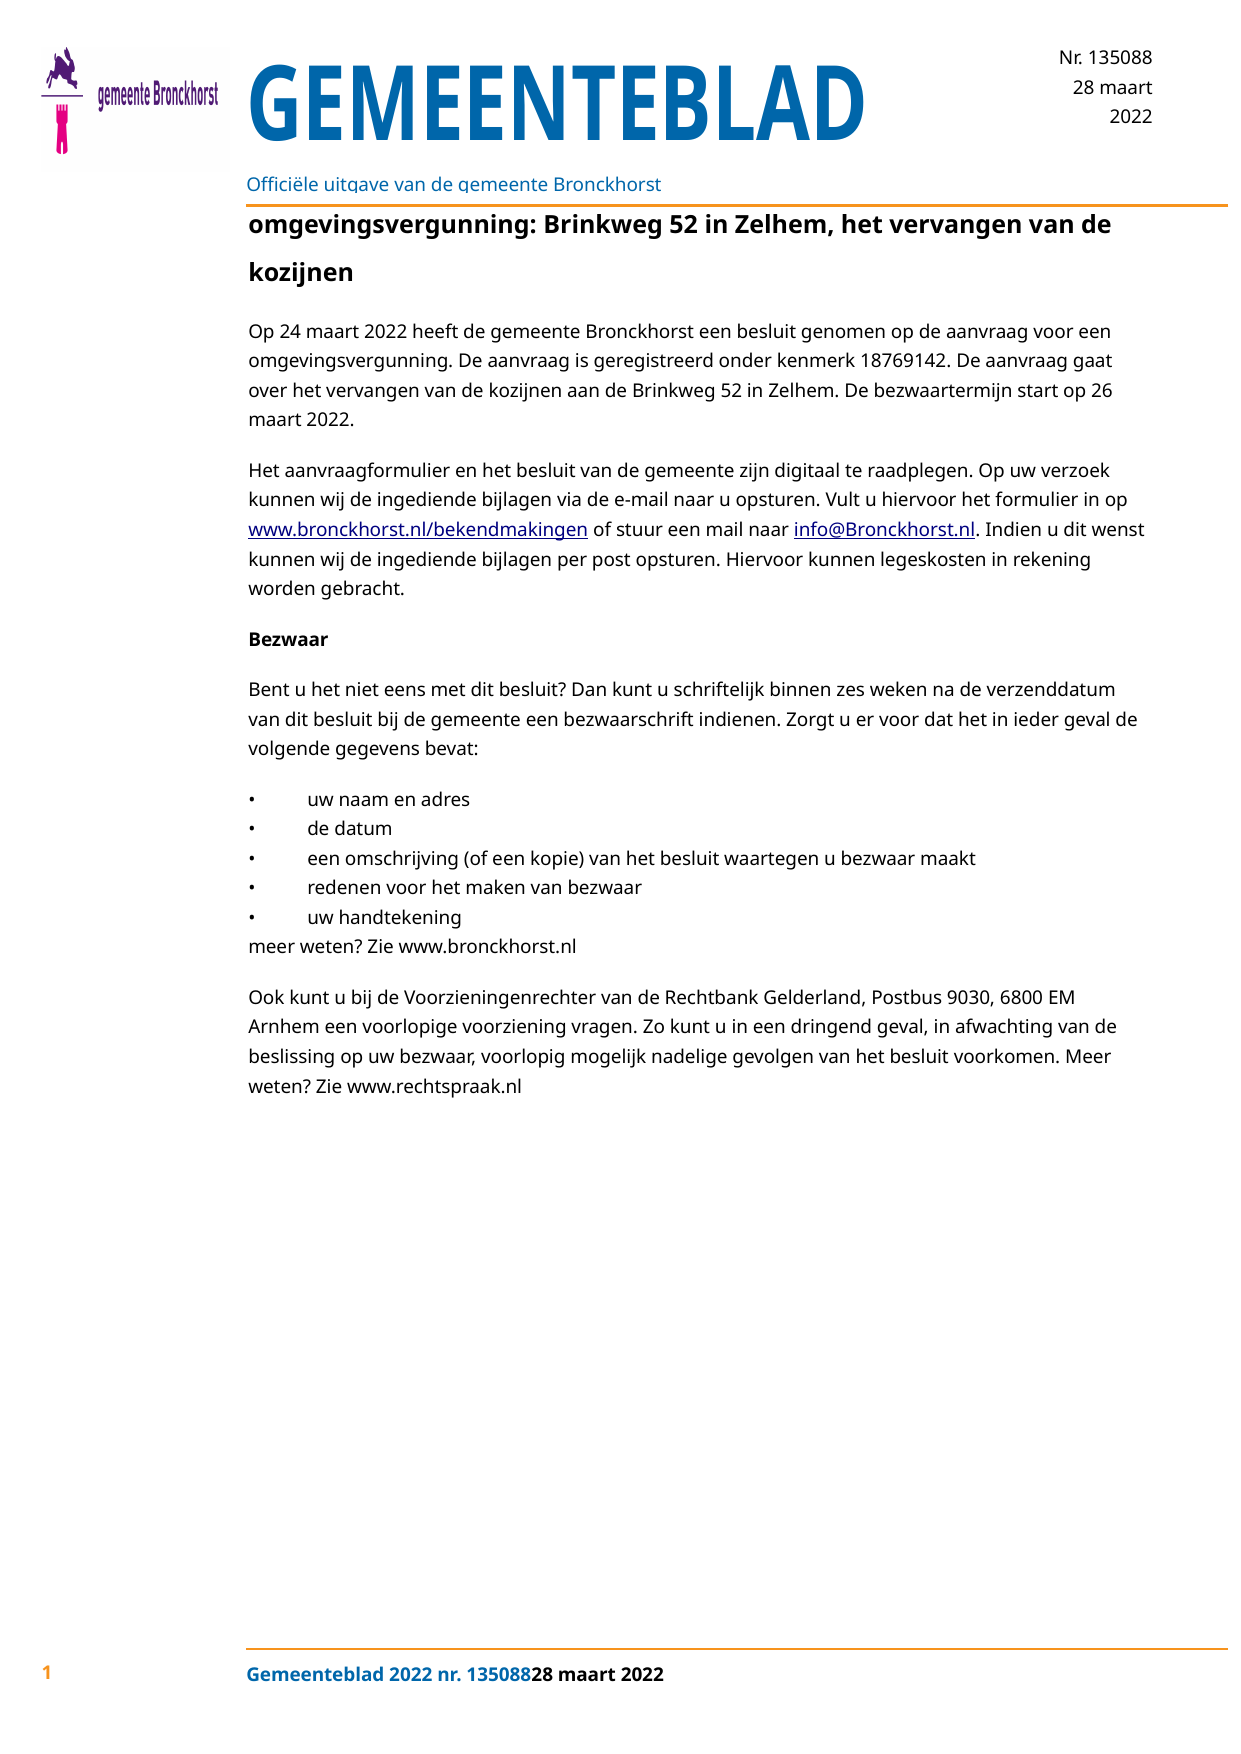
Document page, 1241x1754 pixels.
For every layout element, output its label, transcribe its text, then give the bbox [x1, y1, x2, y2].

text Bent u het niet eens met dit besluit? Dan kunt u schriftelijk binnen zes weken na de verzenddatum van dit besluit bij de gemeente een bezwaarschrift indienen. Zorgt u er voor dat het in ieder geval de volgende gegevens bevat: [248, 676, 1152, 761]
picture [41, 47, 231, 172]
text omgevingsvergunning: Brinkweg 52 in Zelhem, het vervangen van de kozijnen [248, 207, 1152, 288]
text Ook kunt u bij de Voorzieningenrechter van de Rechtbank Gelderland, Postbus 9030, 6800 EM Arnhem een voorlopige voorziening vragen. Zo kunt u in een dringend geval, in afwachting van de beslissing op uw bezwaar, voorlopig mogelijk nadelige gevolgen van het besluit voorkomen. Meer weten? Zie www.rechtspraak.nl [248, 984, 1152, 1099]
text Het aanvraagformulier en het besluit van de gemeente zijn digitaal te raadplegen. Op uw verzoek kunnen wij de ingediende bijlagen via de e-mail naar u opsturen. Vult u hiervoor het formulier in op www.bronckhorst.nl/bekendmakingen of stuur een mail naar info@Bronckhorst.nl. Indien u dit wenst kunnen wij de ingediende bijlagen per post opsturen. Hiervoor kunnen legeskosten in rekening worden gebracht. [248, 457, 1152, 601]
list uw naam en adres [248, 786, 1152, 812]
text Op 24 maart 2022 heeft de gemeente Bronckhorst een besluit genomen op de aanvraag voor een omgevingsvergunning. De aanvraag is geregistreerd onder kenmerk 18769142. De aanvraag gaat over het vervangen van de kozijnen aan de Brinkweg 52 in Zelhem. De bezwaartermijn start op 26 maart 2022. [248, 318, 1152, 432]
list redenen voor het maken van bezwaar [248, 874, 1152, 900]
text meer weten? Zie www.bronckhorst.nl [248, 934, 1152, 959]
list uw handtekening [248, 904, 1152, 930]
text Bezwaar [248, 626, 1152, 652]
list een omschrijving (of een kopie) van het besluit waartegen u bezwaar maakt [248, 845, 1152, 871]
list de datum [248, 815, 1152, 841]
